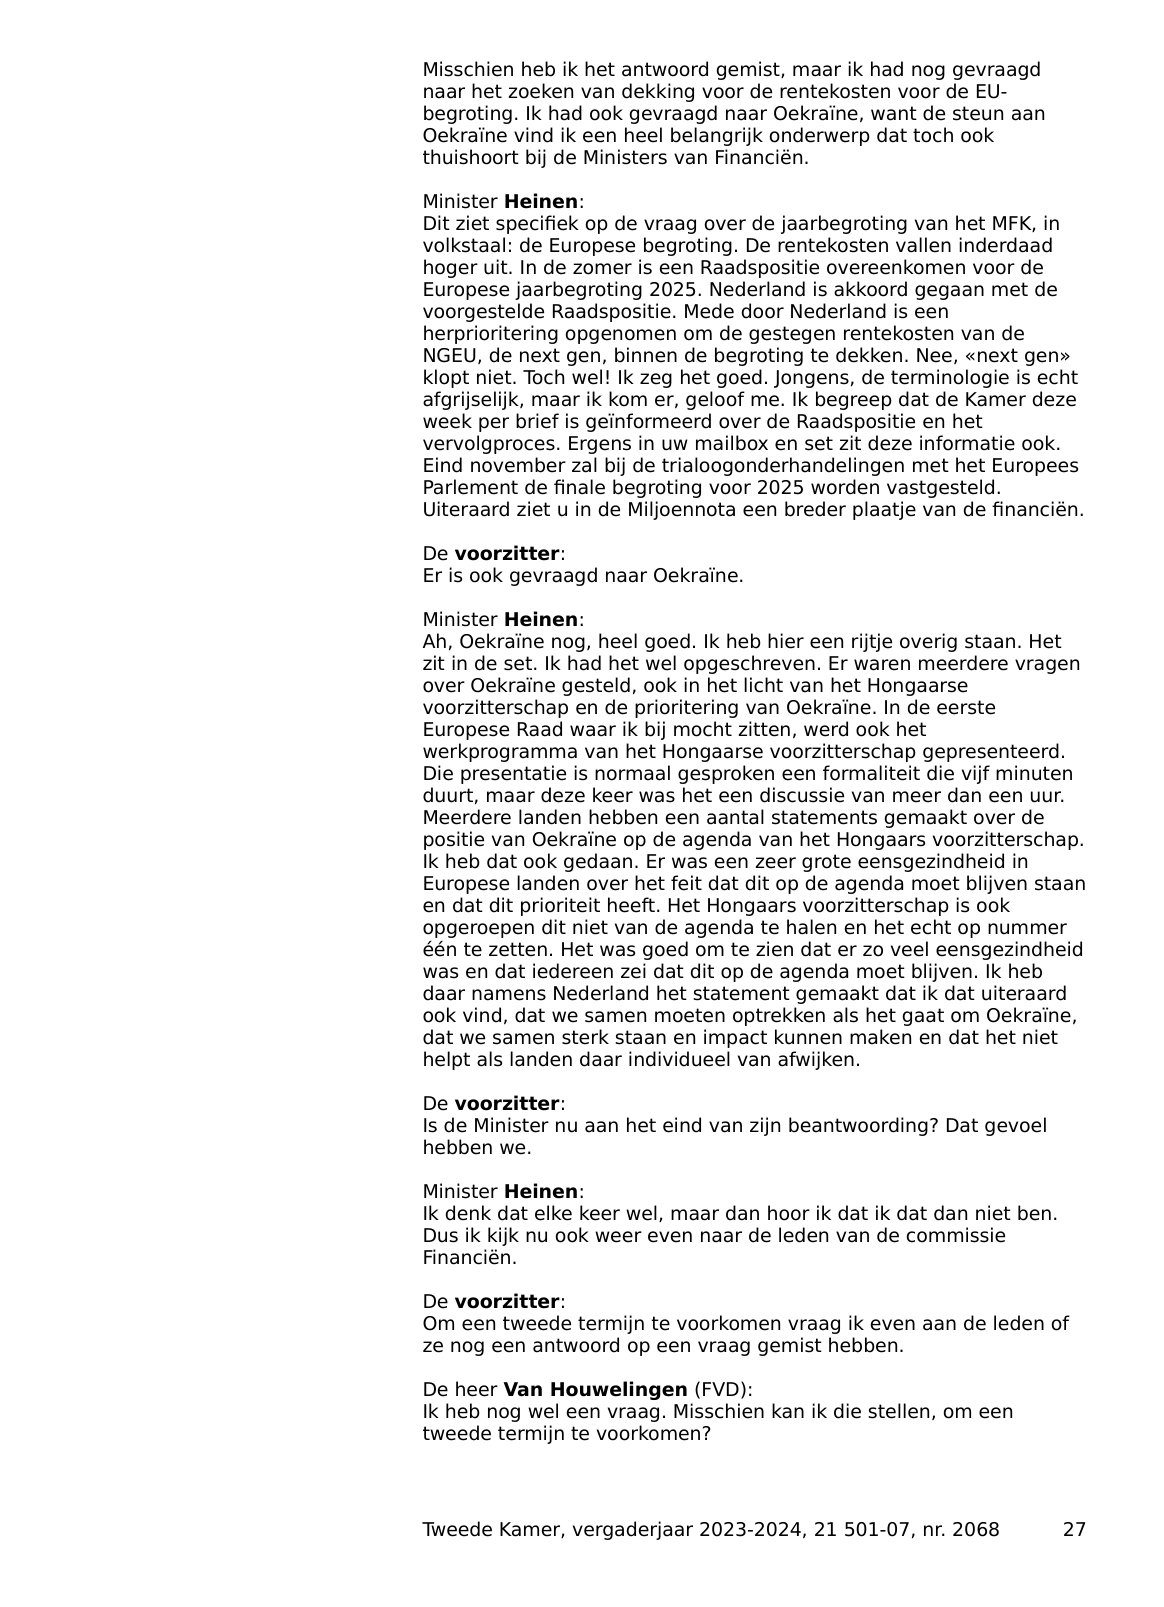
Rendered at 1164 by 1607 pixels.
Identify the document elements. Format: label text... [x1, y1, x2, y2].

text Er is ook gevraagd naar Oekraïne. [422, 565, 1087, 587]
text Om een tweede termijn te voorkomen vraag ik even aan de leden of ze nog een antwoord op een vraag gemist hebben. [422, 1313, 1087, 1357]
text Minister Heinen: [422, 609, 1087, 631]
text Dit ziet specifiek op de vraag over de jaarbegroting van het MFK, in volkstaal: de Europese begroting. De rentekosten vallen inderdaad hoger uit. In de zomer is een Raadspositie overeenkomen voor de Europese jaarbegroting 2025. Nederland is akkoord gegaan met de voorgestelde Raadspositie. Mede door Nederland is een herprioritering opgenomen om de gestegen rentekosten van de NGEU, de next gen, binnen de begroting te dekken. Nee, «next gen» klopt niet. Toch wel! Ik zeg het goed. Jongens, de terminologie is echt afgrijselijk, maar ik kom er, geloof me. Ik begreep dat de Kamer deze week per brief is geïnformeerd over de Raadspositie en het vervolgproces. Ergens in uw mailbox en set zit deze informatie ook. Eind november zal bij de trialoogonderhandelingen met het Europees Parlement de finale begroting voor 2025 worden vastgesteld. Uiteraard ziet u in de Miljoennota een breder plaatje van de financiën. [422, 213, 1087, 521]
text De voorzitter: [422, 1291, 1087, 1313]
text De voorzitter: [422, 1093, 1087, 1115]
text De voorzitter: [422, 543, 1087, 565]
text Ik heb nog wel een vraag. Misschien kan ik die stellen, om een tweede termijn te voorkomen? [422, 1401, 1087, 1445]
text De heer Van Houwelingen (FVD): [422, 1379, 1087, 1401]
text Ah, Oekraïne nog, heel goed. Ik heb hier een rijtje overig staan. Het zit in de set. Ik had het wel opgeschreven. Er waren meerdere vragen over Oekraïne gesteld, ook in het licht van het Hongaarse voorzitterschap en de prioritering van Oekraïne. In de eerste Europese Raad waar ik bij mocht zitten, werd ook het werkprogramma van het Hongaarse voorzitterschap gepresenteerd. Die presentatie is normaal gesproken een formaliteit die vijf minuten duurt, maar deze keer was het een discussie van meer dan een uur. Meerdere landen hebben een aantal statements gemaakt over de positie van Oekraïne op de agenda van het Hongaars voorzitterschap. Ik heb dat ook gedaan. Er was een zeer grote eensgezindheid in Europese landen over het feit dat dit op de agenda moet blijven staan en dat dit prioriteit heeft. Het Hongaars voorzitterschap is ook opgeroepen dit niet van de agenda te halen en het echt op nummer één te zetten. Het was goed om te zien dat er zo veel eensgezindheid was en dat iedereen zei dat dit op de agenda moet blijven. Ik heb daar namens Nederland het statement gemaakt dat ik dat uiteraard ook vind, dat we samen moeten optrekken als het gaat om Oekraïne, dat we samen sterk staan en impact kunnen maken en dat het niet helpt als landen daar individueel van afwijken. [422, 631, 1087, 1071]
text Minister Heinen: [422, 191, 1087, 213]
text Ik denk dat elke keer wel, maar dan hoor ik dat ik dat dan niet ben. Dus ik kijk nu ook weer even naar de leden van de commissie Financiën. [422, 1203, 1087, 1269]
text Misschien heb ik het antwoord gemist, maar ik had nog gevraagd naar het zoeken van dekking voor de rentekosten voor de EU-begroting. Ik had ook gevraagd naar Oekraïne, want de steun aan Oekraïne vind ik een heel belangrijk onderwerp dat toch ook thuishoort bij de Ministers van Financiën. [422, 59, 1087, 169]
text Is de Minister nu aan het eind van zijn beantwoording? Dat gevoel hebben we. [422, 1115, 1087, 1159]
text Minister Heinen: [422, 1181, 1087, 1203]
